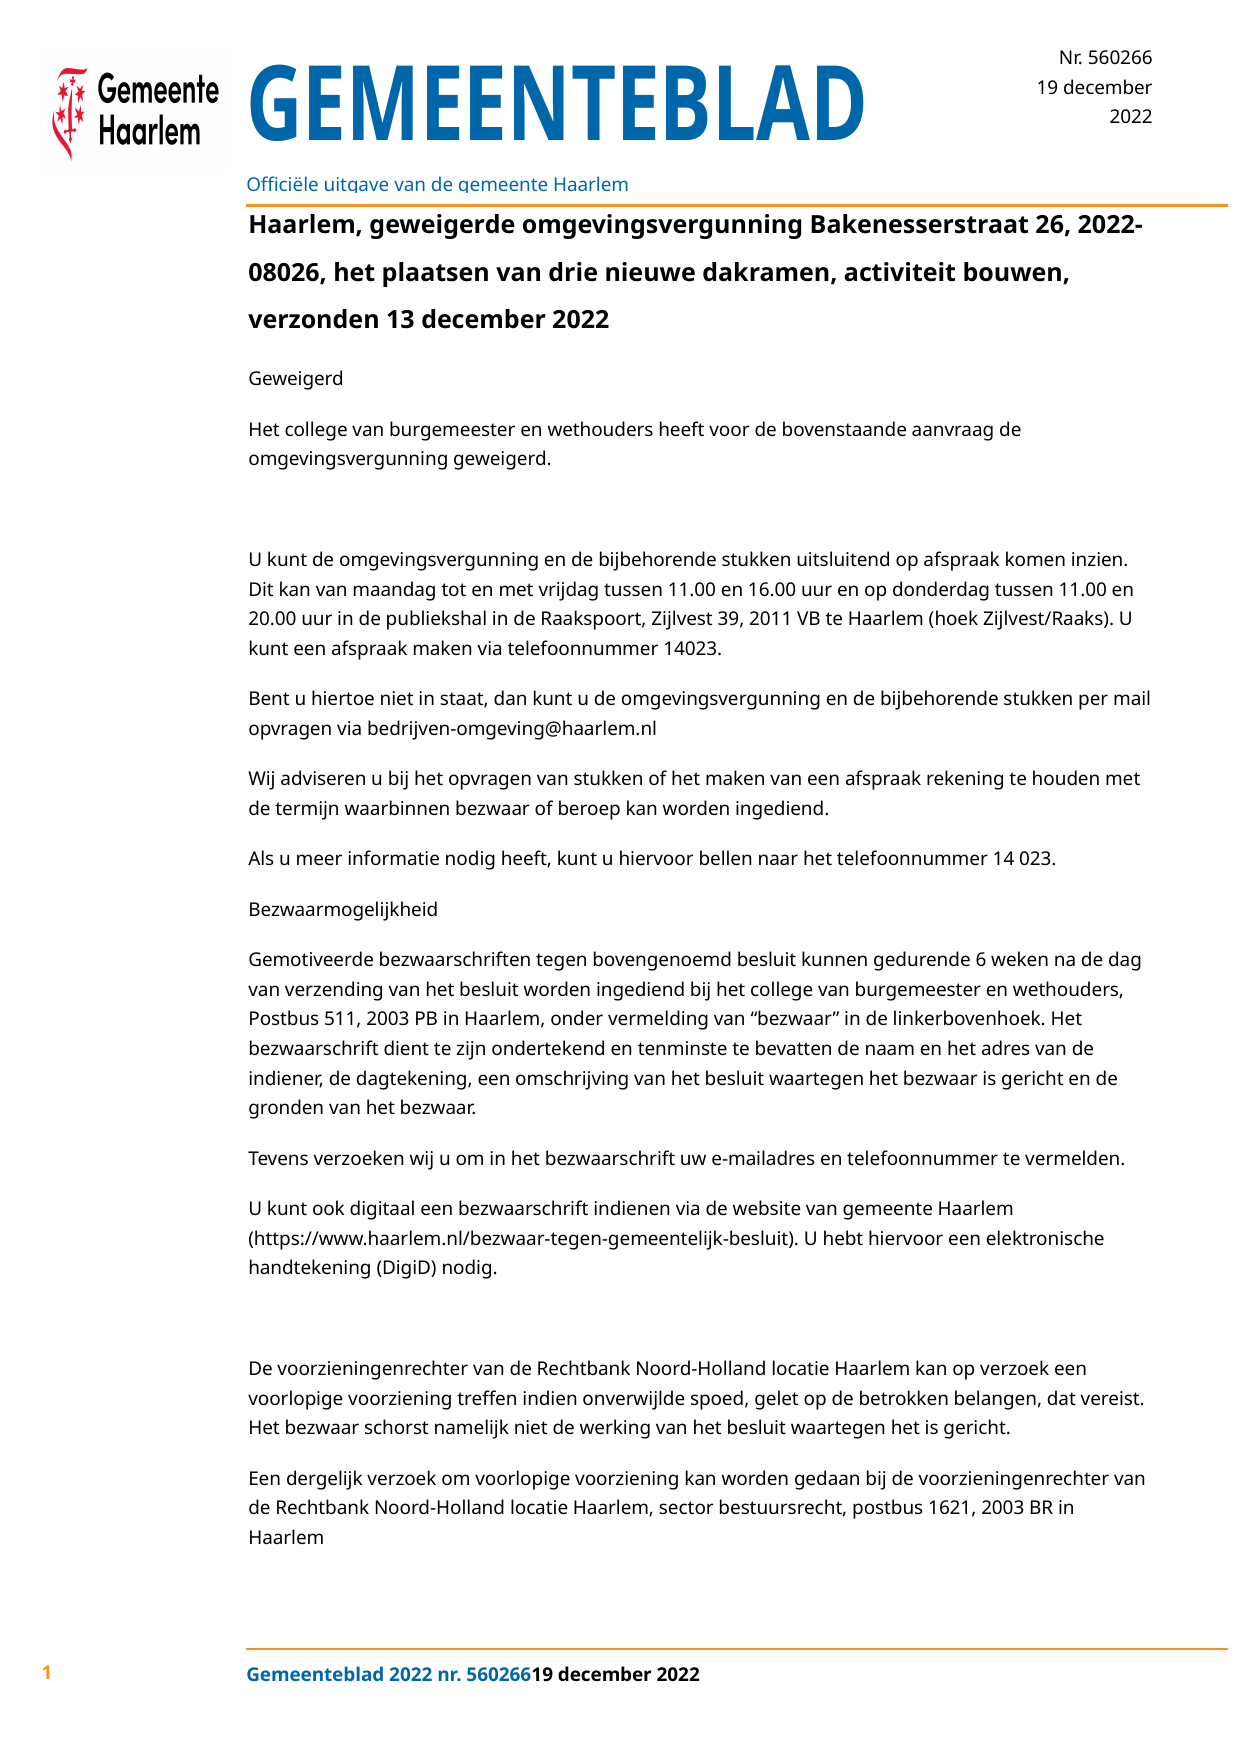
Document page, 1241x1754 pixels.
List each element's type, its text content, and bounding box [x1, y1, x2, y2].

text Bent u hiertoe niet in staat, dan kunt u de omgevingsvergunning en de bijbehorende stukken per mail opvragen via bedrijven-omgeving@haarlem.nl [248, 686, 1152, 741]
text Gemotiveerde bezwaarschriften tegen bovengenoemd besluit kunnen gedurende 6 weken na de dag van verzending van het besluit worden ingediend bij het college van burgemeester en wethouders, Postbus 511, 2003 PB in Haarlem, onder vermelding van “bezwaar” in de linkerbovenhoek. Het bezwaarschrift dient te zijn ondertekend en tenminste te bevatten de naam en het adres van de indiener, de dagtekening, een omschrijving van het besluit waartegen het bezwaar is gericht en de gronden van het bezwaar. [248, 946, 1152, 1120]
text Een dergelijk verzoek om voorlopige voorziening kan worden gedaan bij de voorzieningenrechter van de Rechtbank Noord-Holland locatie Haarlem, sector bestuursrecht, postbus 1621, 2003 BR in Haarlem [248, 1465, 1152, 1549]
text U kunt de omgevingsvergunning en de bijbehorende stukken uitsluitend op afspraak komen inzien. Dit kan van maandag tot en met vrijdag tussen 11.00 en 16.00 uur en op donderdag tussen 11.00 en 20.00 uur in de publiekshal in de Raakspoort, Zijlvest 39, 2011 VB te Haarlem (hoek Zijlvest/Raaks). U kunt een afspraak maken via telefoonnummer 14023. [248, 546, 1152, 661]
text De voorzieningenrechter van de Rechtbank Noord-Holland locatie Haarlem kan op verzoek een voorlopige voorziening treffen indien onverwijlde spoed, gelet op de betrokken belangen, dat vereist. Het bezwaar schorst namelijk niet de werking van het besluit waartegen het is gericht. [248, 1355, 1152, 1440]
text Tevens verzoeken wij u om in het bezwaarschrift uw e-mailadres en telefoonnummer te vermelden. [248, 1145, 1152, 1170]
text Het college van burgemeester en wethouders heeft voor de bovenstaande aanvraag de omgevingsvergunning geweigerd. [248, 416, 1152, 471]
text Als u meer informatie nodig heeft, kunt u hiervoor bellen naar het telefoonnummer 14 023. [248, 846, 1152, 871]
text U kunt ook digitaal een bezwaarschrift indienen via de website van gemeente Haarlem (https://www.haarlem.nl/bezwaar-tegen-gemeentelijk-besluit). U hebt hiervoor een elektronische handtekening (DigiD) nodig. [248, 1195, 1152, 1280]
picture [41, 47, 231, 172]
text Geweigerd [248, 366, 1152, 391]
text Bezwaarmogelijkheid [248, 896, 1152, 922]
text Haarlem, geweigerde omgevingsvergunning Bakenesserstraat 26, 2022-08026, het plaatsen van drie nieuwe dakramen, activiteit bouwen, verzonden 13 december 2022 [248, 207, 1152, 336]
text Wij adviseren u bij het opvragen van stukken of het maken van een afspraak rekening te houden met de termijn waarbinnen bezwaar of beroep kan worden ingediend. [248, 766, 1152, 821]
